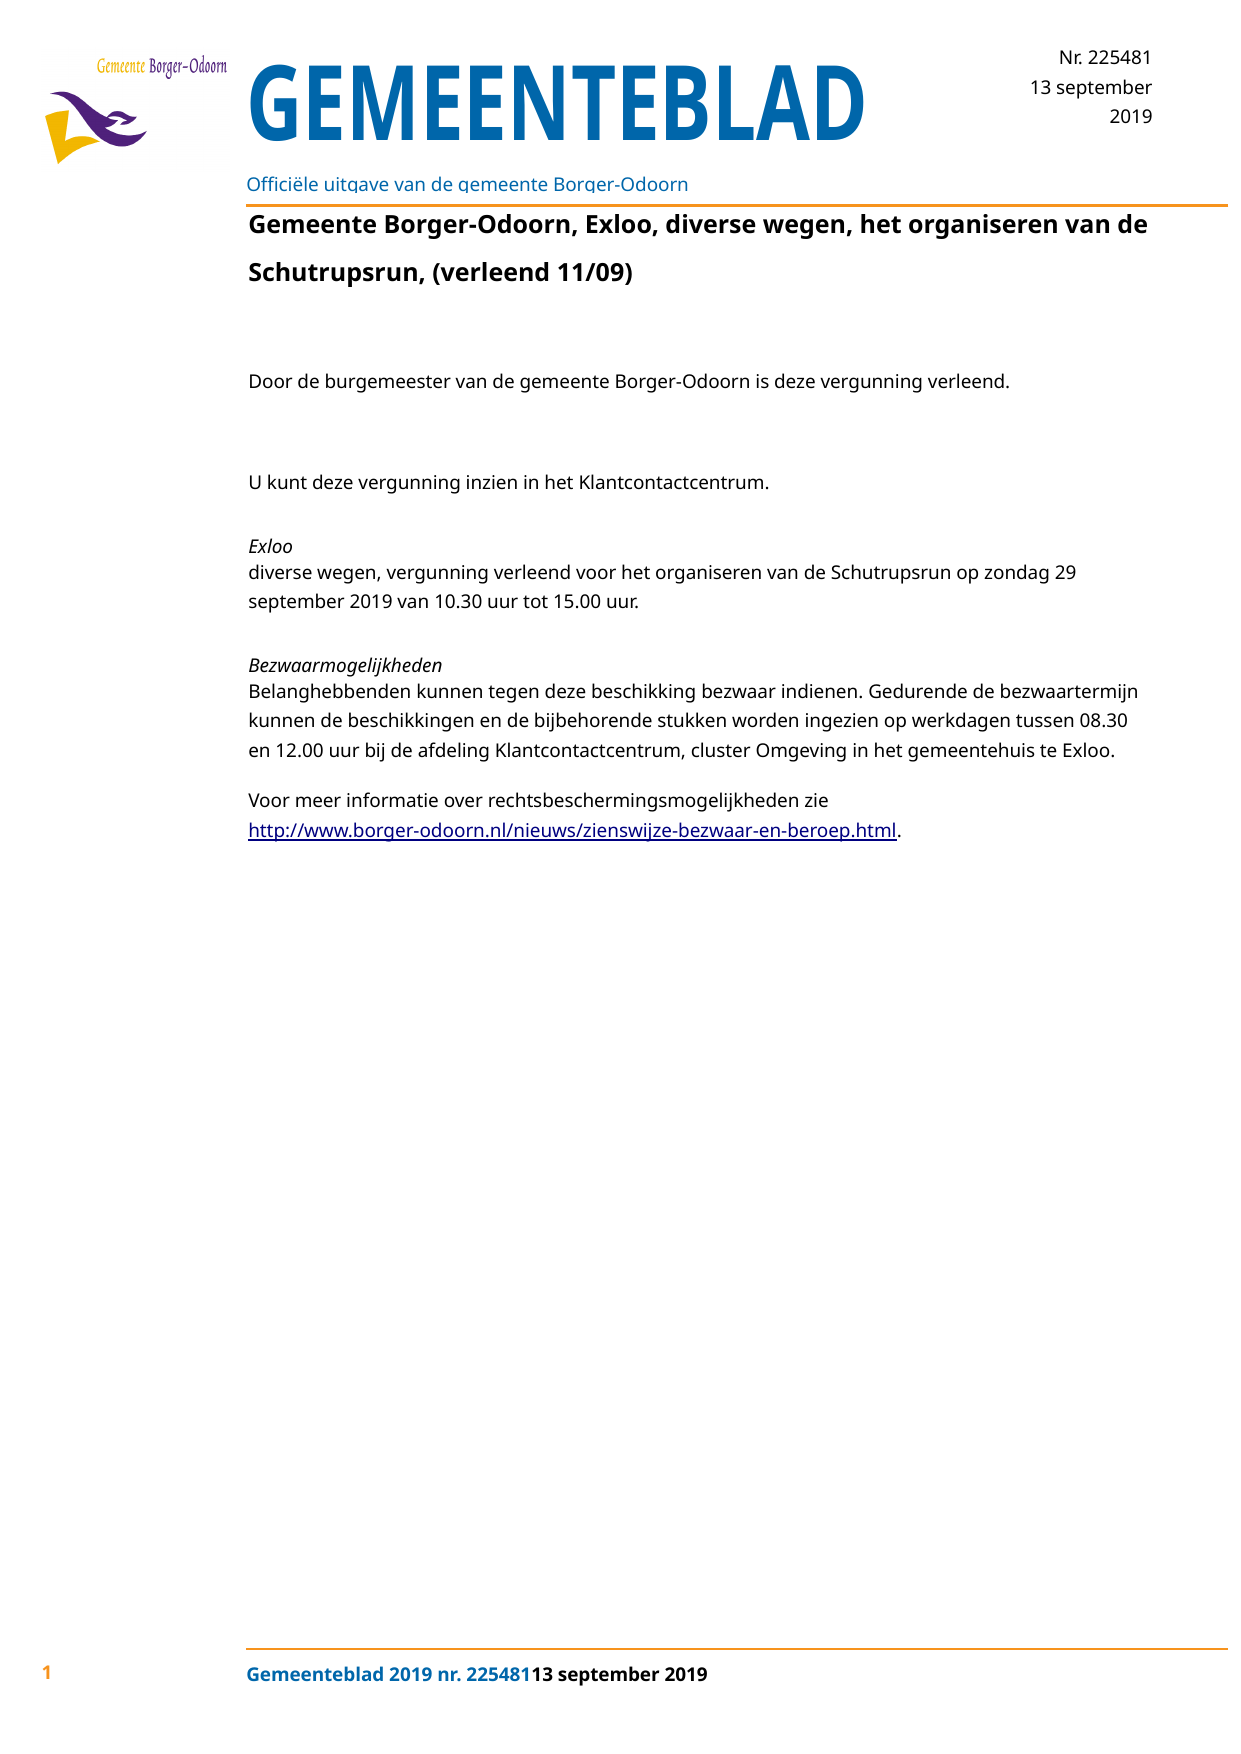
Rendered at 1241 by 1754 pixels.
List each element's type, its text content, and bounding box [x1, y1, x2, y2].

text Gemeente Borger-Odoorn, Exloo, diverse wegen, het organiseren van de Schutrupsrun, (verleend 11/09) [248, 207, 1152, 288]
text Belanghebbenden kunnen tegen deze beschikking bezwaar indienen. Gedurende de bezwaartermijn kunnen de beschikkingen en de bijbehorende stukken worden ingezien op werkdagen tussen 08.30 en 12.00 uur bij de afdeling Klantcontactcentrum, cluster Omgeving in het gemeentehuis te Exloo. [248, 678, 1152, 763]
text Door de burgemeester van de gemeente Borger-Odoorn is deze vergunning verleend. [248, 368, 1152, 394]
text Voor meer informatie over rechtsbeschermingsmogelijkheden zie http://www.borger-odoorn.nl/nieuws/zienswijze-bezwaar-en-beroep.html. [248, 788, 1152, 843]
text diverse wegen, vergunning verleend voor het organiseren van de Schutrupsrun op zondag 29 september 2019 van 10.30 uur tot 15.00 uur. [248, 559, 1152, 614]
text Bezwaarmogelijkheden [248, 652, 1152, 678]
picture [41, 47, 231, 172]
text Exloo [248, 533, 1152, 559]
text U kunt deze vergunning inzien in het Klantcontactcentrum. [248, 469, 1152, 495]
